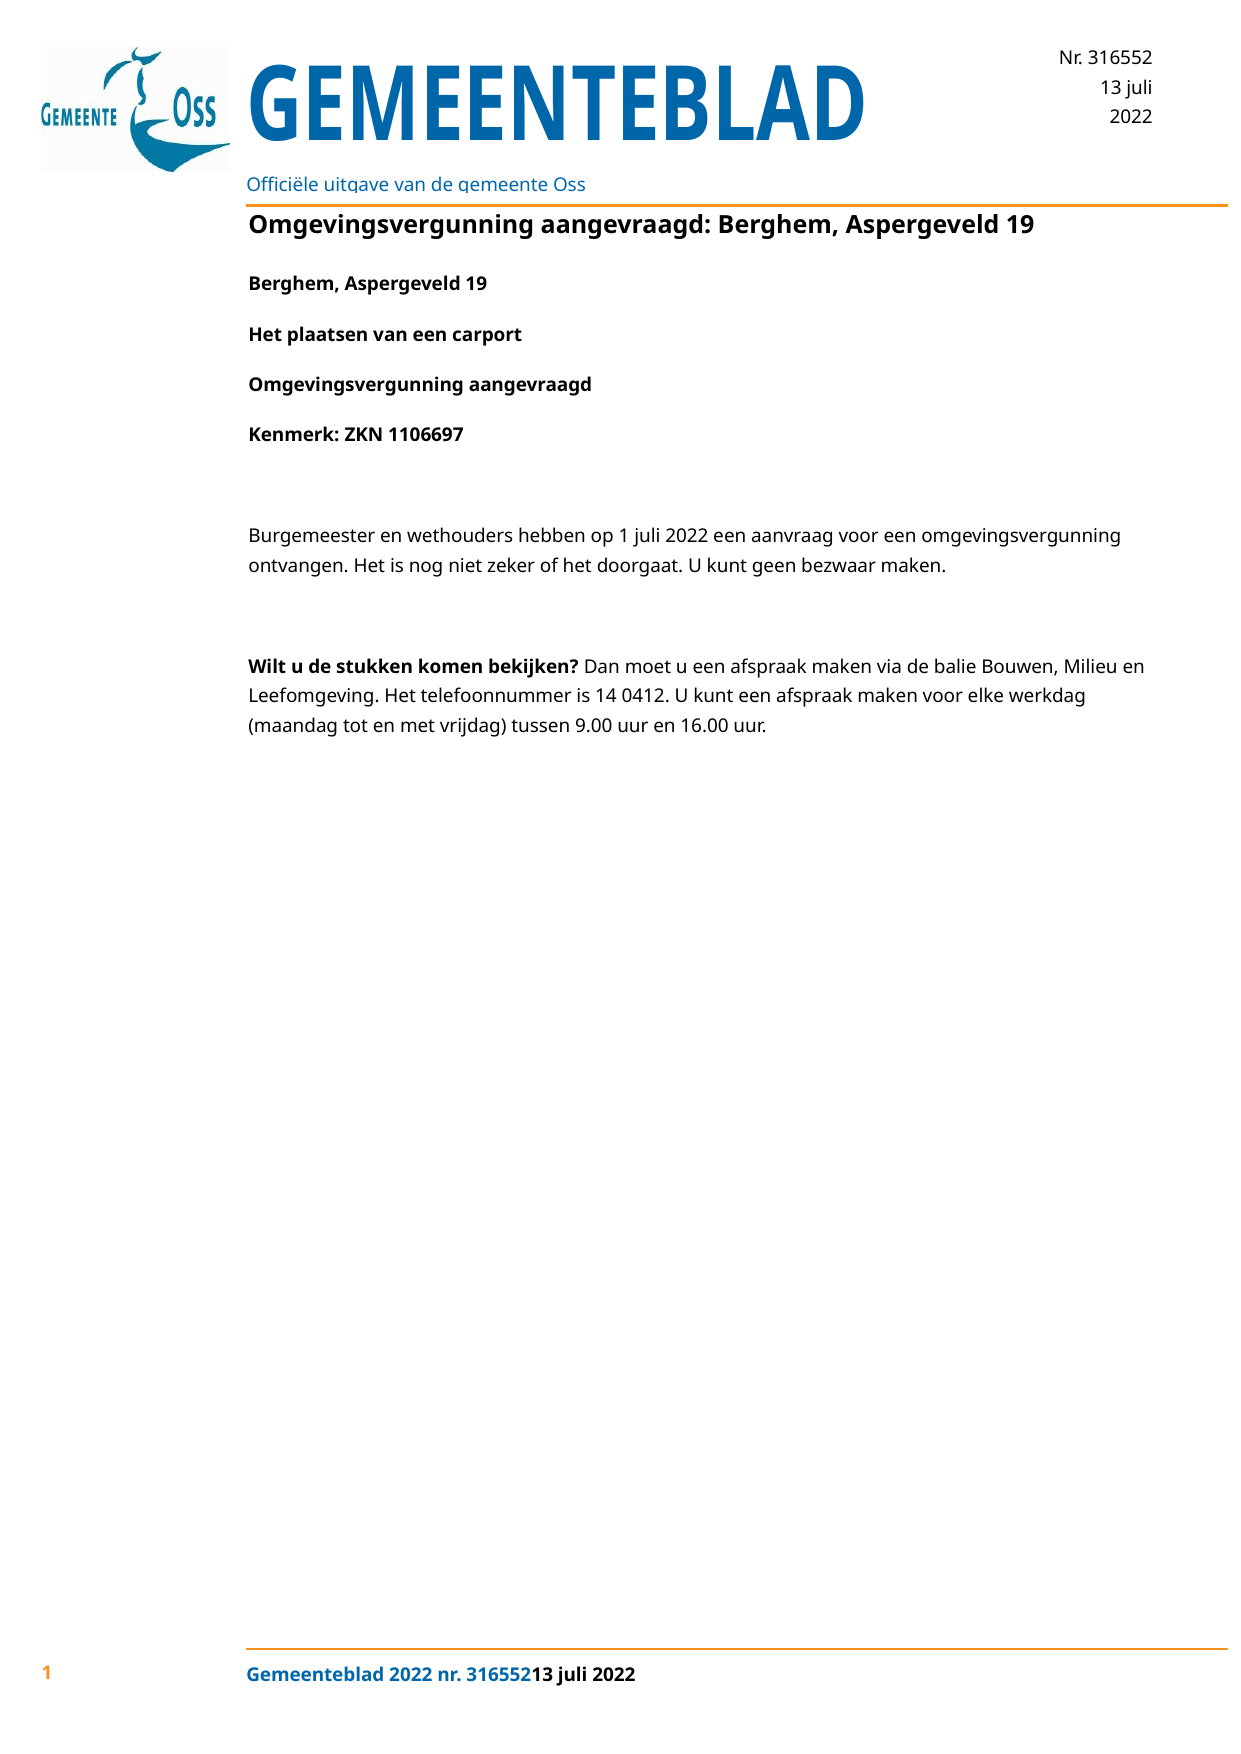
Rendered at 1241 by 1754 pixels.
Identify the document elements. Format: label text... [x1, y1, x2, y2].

text Omgevingsvergunning aangevraagd: Berghem, Aspergeveld 19 [248, 207, 1152, 241]
text Wilt u de stukken komen bekijken? Dan moet u een afspraak maken via de balie Bouwen, Milieu en Leefomgeving. Het telefoonnummer is 14 0412. U kunt een afspraak maken voor elke werkdag (maandag tot en met vrijdag) tussen 9.00 uur en 16.00 uur. [248, 653, 1152, 738]
text Berghem, Aspergeveld 19 [248, 270, 1152, 296]
text Omgevingsvergunning aangevraagd [248, 371, 1152, 397]
text Het plaatsen van een carport [248, 321, 1152, 346]
text Burgemeester en wethouders hebben op 1 juli 2022 een aanvraag voor een omgevingsvergunning ontvangen. Het is nog niet zeker of het doorgaat. U kunt geen bezwaar maken. [248, 522, 1152, 578]
text Kenmerk: ZKN 1106697 [248, 422, 1152, 447]
picture [41, 47, 231, 172]
